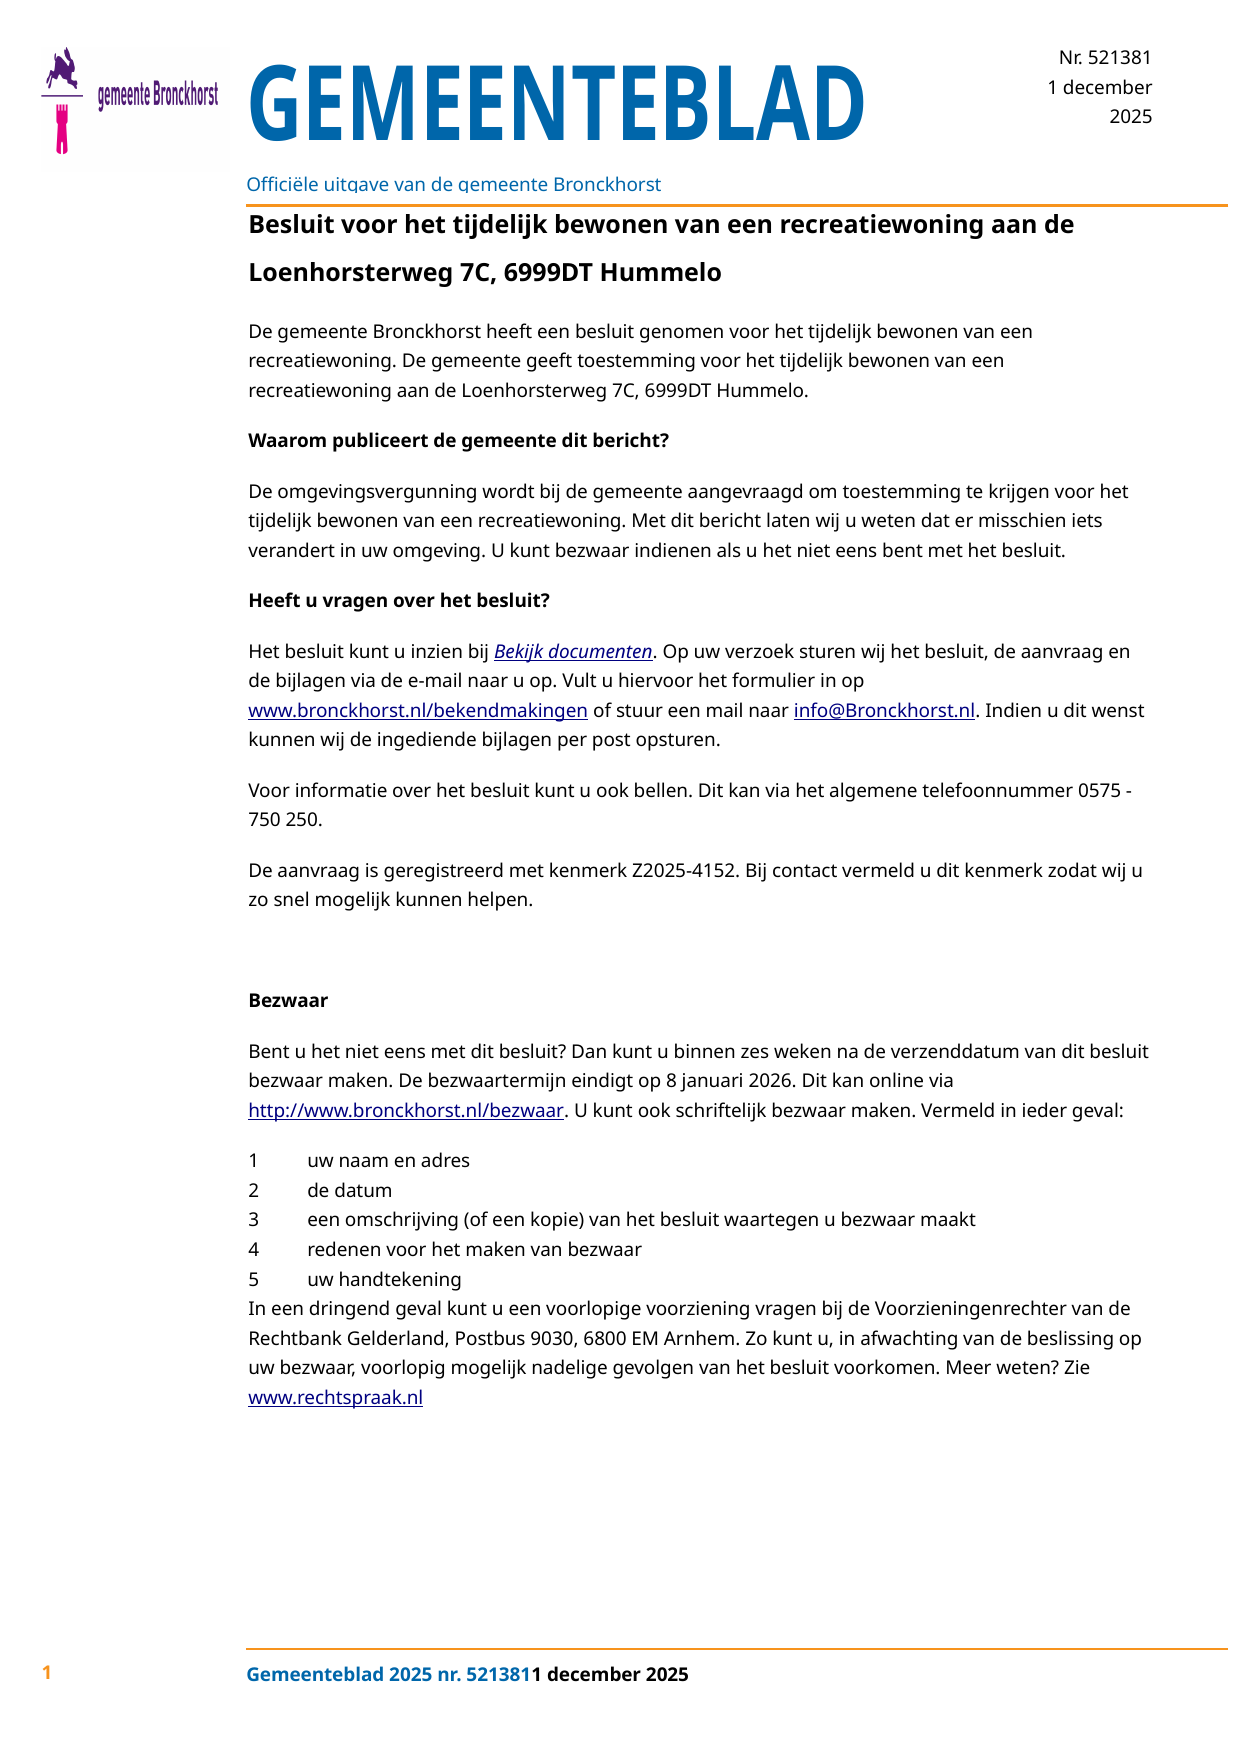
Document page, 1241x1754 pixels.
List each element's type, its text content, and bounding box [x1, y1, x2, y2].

text De aanvraag is geregistreerd met kenmerk Z2025-4152. Bij contact vermeld u dit kenmerk zodat wij u zo snel mogelijk kunnen helpen. [248, 857, 1152, 912]
list uw handtekening [248, 1266, 1152, 1292]
text Bent u het niet eens met dit besluit? Dan kunt u binnen zes weken na de verzenddatum van dit besluit bezwaar maken. De bezwaartermijn eindigt op 8 januari 2026. Dit kan online via http://www.bronckhorst.nl/bezwaar. U kunt ook schriftelijk bezwaar maken. Vermeld in ieder geval: [248, 1038, 1152, 1123]
text In een dringend geval kunt u een voorlopige voorziening vragen bij de Voorzieningenrechter van de Rechtbank Gelderland, Postbus 9030, 6800 EM Arnhem. Zo kunt u, in afwachting van de beslissing op uw bezwaar, voorlopig mogelijk nadelige gevolgen van het besluit voorkomen. Meer weten? Zie www.rechtspraak.nl [248, 1295, 1152, 1410]
list redenen voor het maken van bezwaar [248, 1236, 1152, 1262]
text De omgevingsvergunning wordt bij de gemeente aangevraagd om toestemming te krijgen voor het tijdelijk bewonen van een recreatiewoning. Met dit bericht laten wij u weten dat er misschien iets verandert in uw omgeving. U kunt bezwaar indienen als u het niet eens bent met het besluit. [248, 478, 1152, 563]
picture [41, 47, 231, 172]
list een omschrijving (of een kopie) van het besluit waartegen u bezwaar maakt [248, 1207, 1152, 1232]
text Bezwaar [248, 987, 1152, 1013]
list de datum [248, 1177, 1152, 1203]
text Heeft u vragen over het besluit? [248, 587, 1152, 613]
text Besluit voor het tijdelijk bewonen van een recreatiewoning aan de Loenhorsterweg 7C, 6999DT Hummelo [248, 207, 1152, 288]
text De gemeente Bronckhorst heeft een besluit genomen voor het tijdelijk bewonen van een recreatiewoning. De gemeente geeft toestemming voor het tijdelijk bewonen van een recreatiewoning aan de Loenhorsterweg 7C, 6999DT Hummelo. [248, 318, 1152, 403]
list uw naam en adres [248, 1147, 1152, 1173]
text Waarom publiceert de gemeente dit bericht? [248, 427, 1152, 453]
text Voor informatie over het besluit kunt u ook bellen. Dit kan via het algemene telefoonnummer 0575 - 750 250. [248, 777, 1152, 832]
text Het besluit kunt u inzien bij Bekijk documenten. Op uw verzoek sturen wij het besluit, de aanvraag en de bijlagen via de e-mail naar u op. Vult u hiervoor het formulier in op www.bronckhorst.nl/bekendmakingen of stuur een mail naar info@Bronckhorst.nl. Indien u dit wenst kunnen wij de ingediende bijlagen per post opsturen. [248, 638, 1152, 752]
